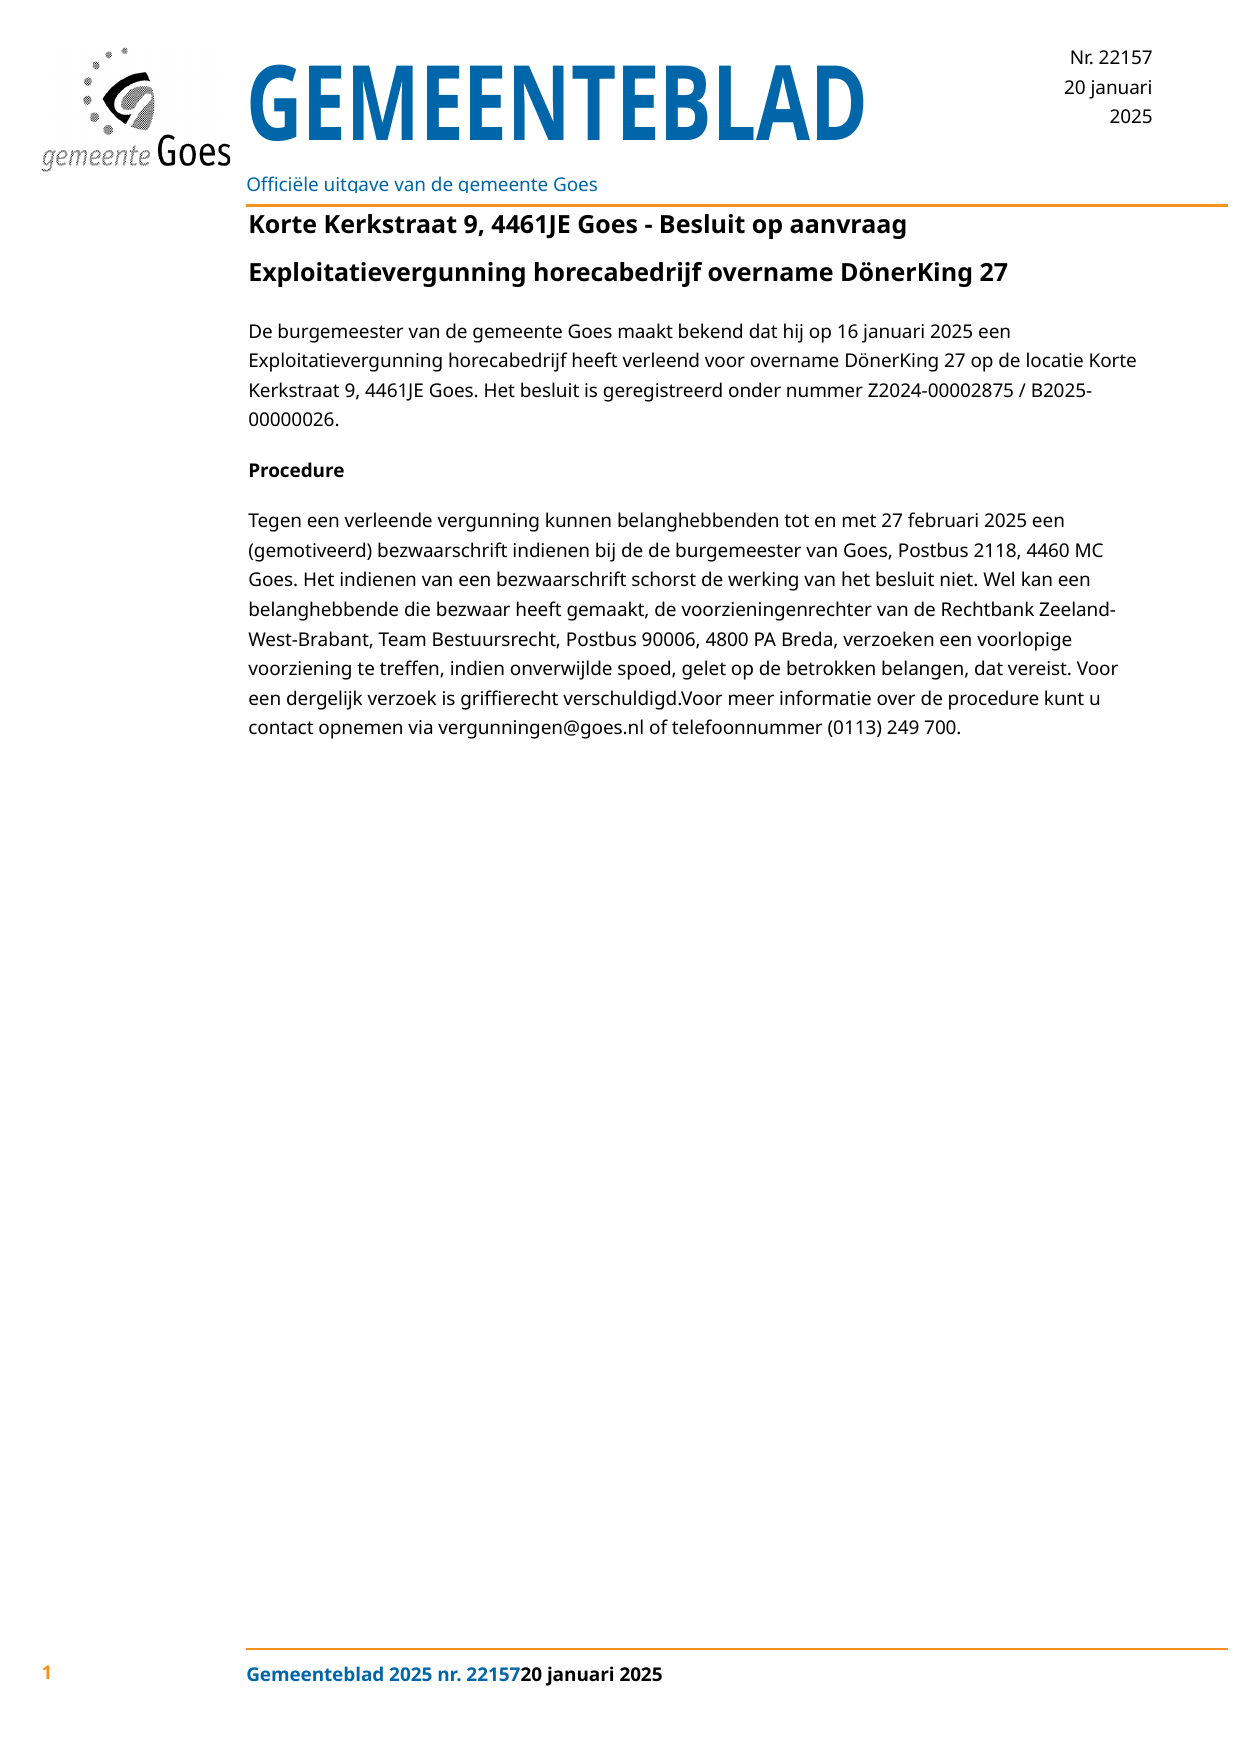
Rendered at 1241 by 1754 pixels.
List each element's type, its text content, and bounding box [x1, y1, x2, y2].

picture [41, 47, 231, 172]
text Procedure [248, 457, 1152, 483]
text Korte Kerkstraat 9, 4461JE Goes - Besluit op aanvraag Exploitatievergunning horecabedrijf overname DönerKing 27 [248, 207, 1152, 288]
text De burgemeester van de gemeente Goes maakt bekend dat hij op 16 januari 2025 een Exploitatievergunning horecabedrijf heeft verleend voor overname DönerKing 27 op de locatie Korte Kerkstraat 9, 4461JE Goes. Het besluit is geregistreerd onder nummer Z2024-00002875 / B2025-00000026. [248, 318, 1152, 432]
text Tegen een verleende vergunning kunnen belanghebbenden tot en met 27 februari 2025 een (gemotiveerd) bezwaarschrift indienen bij de de burgemeester van Goes, Postbus 2118, 4460 MC Goes. Het indienen van een bezwaarschrift schorst de werking van het besluit niet. Wel kan een belanghebbende die bezwaar heeft gemaakt, de voorzieningenrechter van de Rechtbank Zeeland-West-Brabant, Team Bestuursrecht, Postbus 90006, 4800 PA Breda, verzoeken een voorlopige voorziening te treffen, indien onverwijlde spoed, gelet op de betrokken belangen, dat vereist. Voor een dergelijk verzoek is griffierecht verschuldigd.Voor meer informatie over de procedure kunt u contact opnemen via vergunningen@goes.nl of telefoonnummer (0113) 249 700. [248, 507, 1152, 740]
